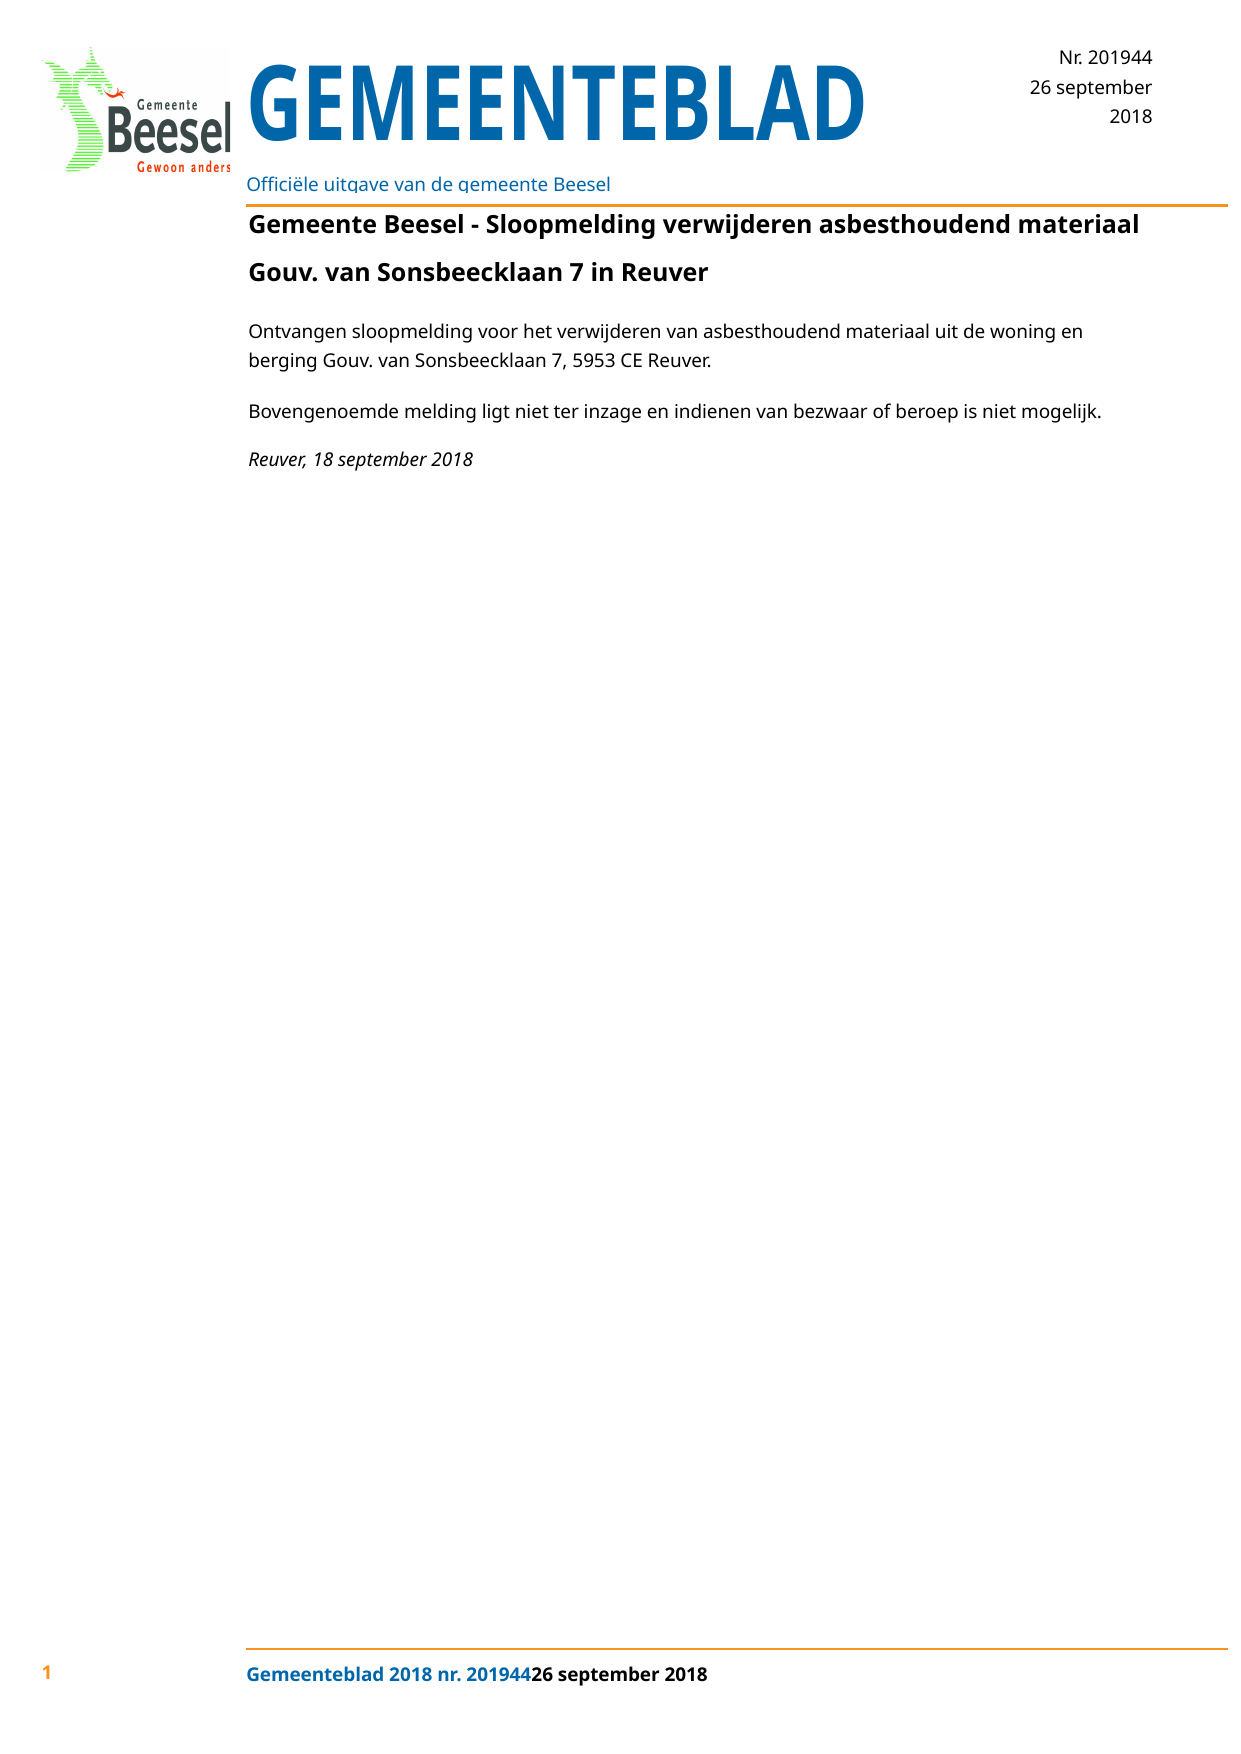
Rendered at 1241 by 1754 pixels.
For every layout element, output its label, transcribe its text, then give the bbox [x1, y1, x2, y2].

text Ontvangen sloopmelding voor het verwijderen van asbesthoudend materiaal uit de woning en berging Gouv. van Sonsbeecklaan 7, 5953 CE Reuver. [248, 318, 1152, 373]
text Gemeente Beesel - Sloopmelding verwijderen asbesthoudend materiaal Gouv. van Sonsbeecklaan 7 in Reuver [248, 207, 1152, 288]
text Reuver, 18 september 2018 [248, 446, 1152, 471]
text Bovengenoemde melding ligt niet ter inzage en indienen van bezwaar of beroep is niet mogelijk. [248, 398, 1152, 424]
picture [41, 47, 231, 172]
